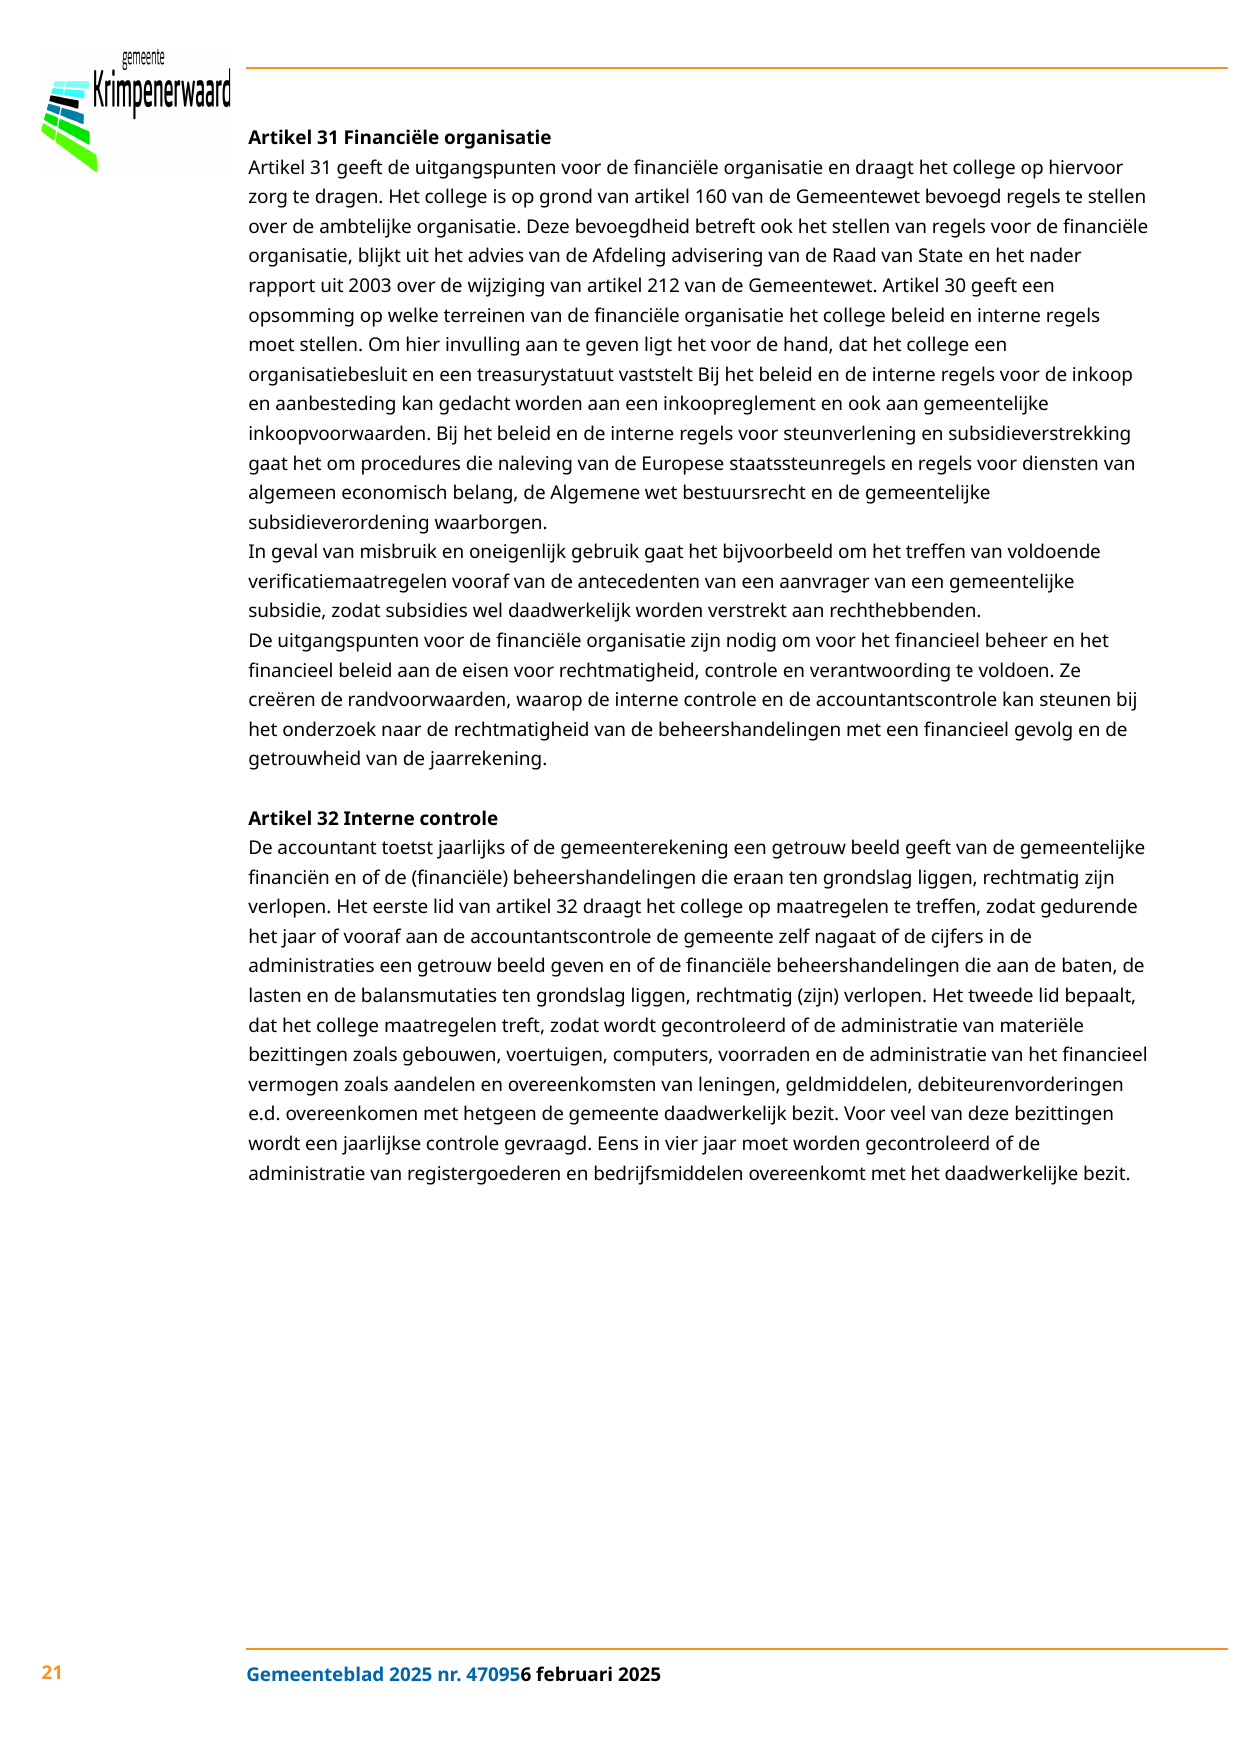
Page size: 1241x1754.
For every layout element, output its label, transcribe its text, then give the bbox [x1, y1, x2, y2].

text De uitgangspunten voor de financiële organisatie zijn nodig om voor het financieel beheer en het financieel beleid aan de eisen voor rechtmatigheid, controle en verantwoording te voldoen. Ze creëren de randvoorwaarden, waarop de interne controle en de accountantscontrole kan steunen bij het onderzoek naar de rechtmatigheid van de beheershandelingen met een financieel gevolg en de getrouwheid van de jaarrekening. [248, 627, 1152, 771]
text Artikel 31 geeft de uitgangspunten voor de financiële organisatie en draagt het college op hiervoor zorg te dragen. Het college is op grond van artikel 160 van de Gemeentewet bevoegd regels te stellen over de ambtelijke organisatie. Deze bevoegdheid betreft ook het stellen van regels voor de financiële organisatie, blijkt uit het advies van de Afdeling advisering van de Raad van State en het nader rapport uit 2003 over de wijziging van artikel 212 van de Gemeentewet. Artikel 30 geeft een opsomming op welke terreinen van de financiële organisatie het college beleid en interne regels moet stellen. Om hier invulling aan te geven ligt het voor de hand, dat het college een organisatiebesluit en een treasurystatuut vaststelt Bij het beleid en de interne regels voor de inkoop en aanbesteding kan gedacht worden aan een inkoopreglement en ook aan gemeentelijke inkoopvoorwaarden. Bij het beleid en de interne regels voor steunverlening en subsidieverstrekking gaat het om procedures die naleving van de Europese staatssteunregels en regels voor diensten van algemeen economisch belang, de Algemene wet bestuursrecht en de gemeentelijke subsidieverordening waarborgen. [248, 154, 1152, 535]
text In geval van misbruik en oneigenlijk gebruik gaat het bijvoorbeeld om het treffen van voldoende verificatiemaatregelen vooraf van de antecedenten van een aanvrager van een gemeentelijke subsidie, zodat subsidies wel daadwerkelijk worden verstrekt aan rechthebbenden. [248, 538, 1152, 623]
text Artikel 31 Financiële organisatie [248, 124, 1152, 150]
text De accountant toetst jaarlijks of de gemeenterekening een getrouw beeld geeft van de gemeentelijke financiën en of de (financiële) beheershandelingen die eraan ten grondslag liggen, rechtmatig zijn verlopen. Het eerste lid van artikel 32 draagt het college op maatregelen te treffen, zodat gedurende het jaar of vooraf aan de accountantscontrole de gemeente zelf nagaat of de cijfers in de administraties een getrouw beeld geven en of de financiële beheershandelingen die aan de baten, de lasten en de balansmutaties ten grondslag liggen, rechtmatig (zijn) verlopen. Het tweede lid bepaalt, dat het college maatregelen treft, zodat wordt gecontroleerd of de administratie van materiële bezittingen zoals gebouwen, voertuigen, computers, voorraden en de administratie van het financieel vermogen zoals aandelen en overeenkomsten van leningen, geldmiddelen, debiteurenvorderingen e.d. overeenkomen met hetgeen de gemeente daadwerkelijk bezit. Voor veel van deze bezittingen wordt een jaarlijkse controle gevraagd. Eens in vier jaar moet worden gecontroleerd of de administratie van registergoederen en bedrijfsmiddelen overeenkomt met het daadwerkelijke bezit. [248, 834, 1152, 1186]
picture [41, 47, 231, 172]
text Artikel 32 Interne controle [248, 805, 1152, 831]
